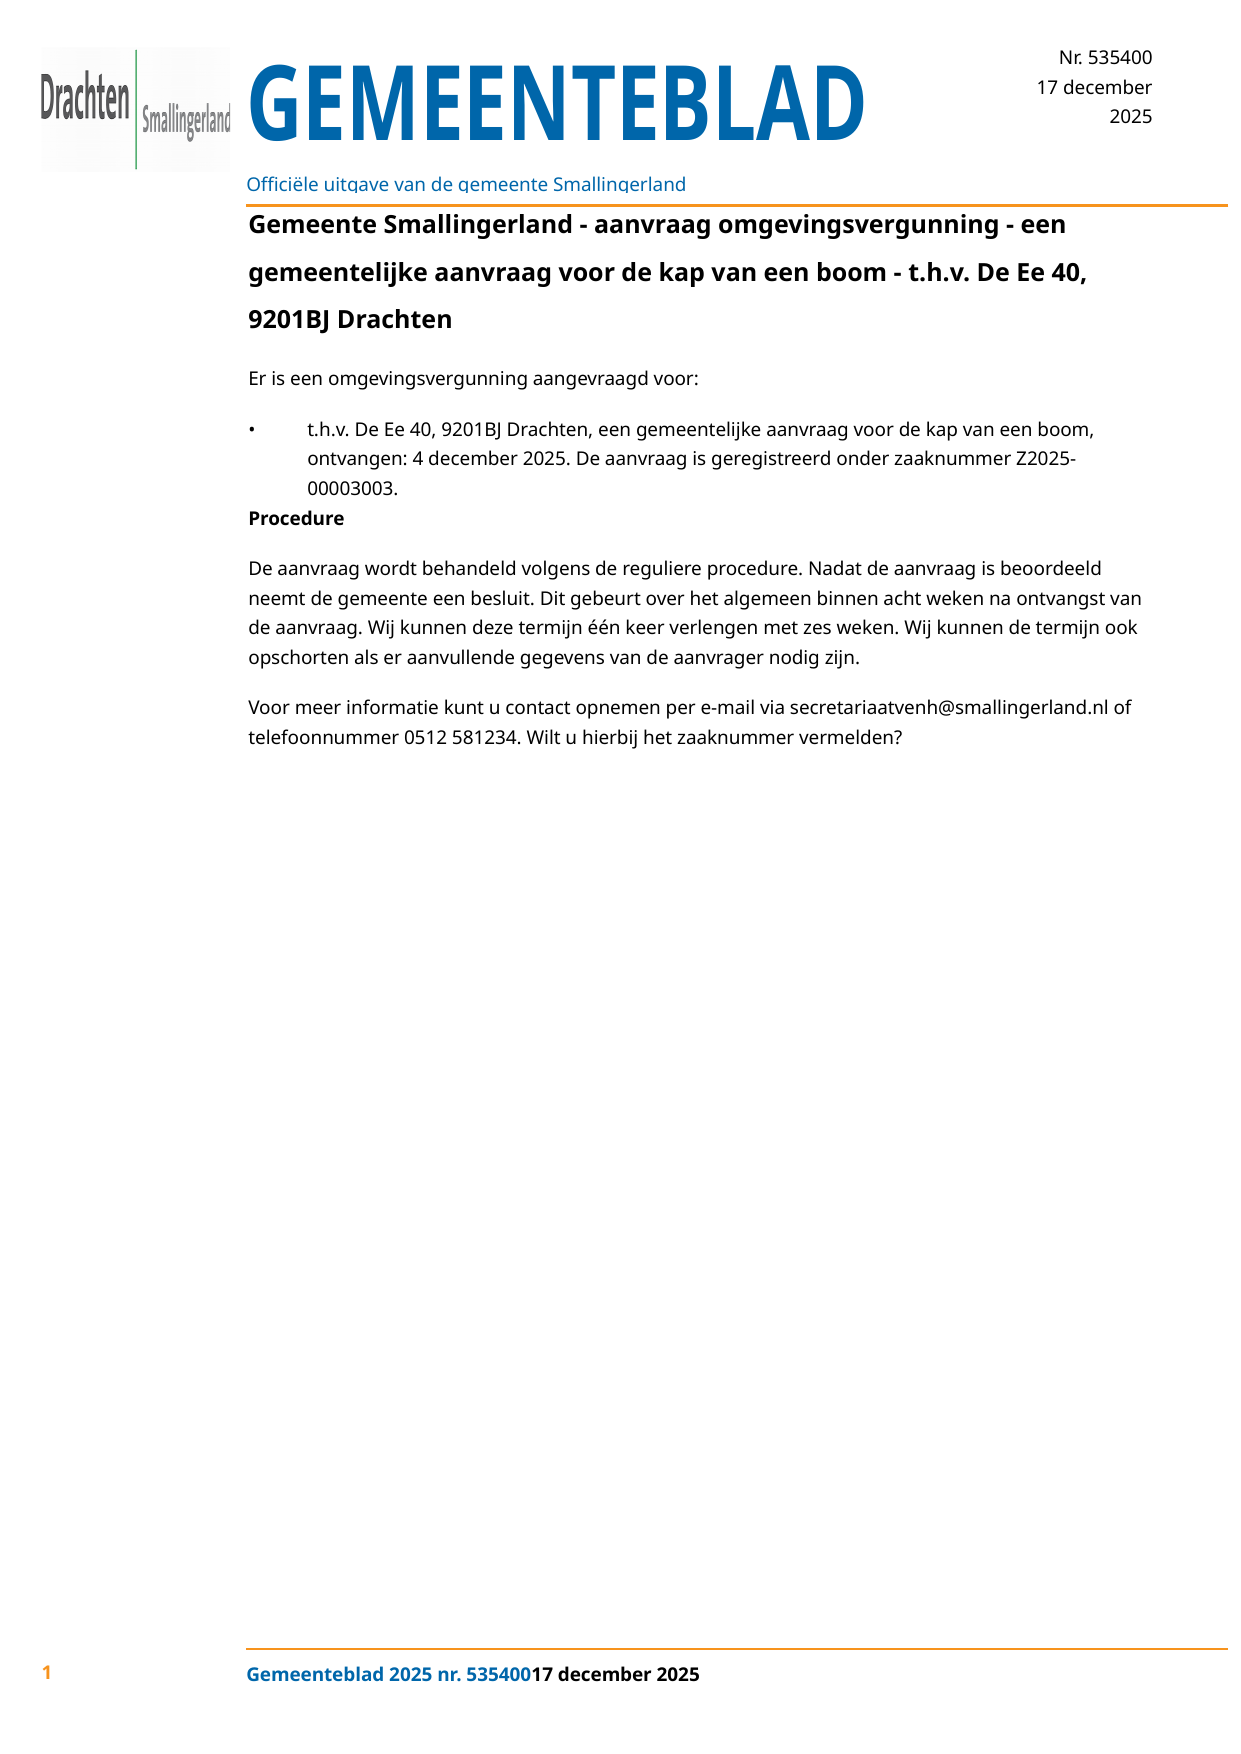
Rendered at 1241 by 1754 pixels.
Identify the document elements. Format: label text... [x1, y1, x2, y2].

text Voor meer informatie kunt u contact opnemen per e-mail via secretariaatvenh@smallingerland.nl of telefoonnummer 0512 581234. Wilt u hierbij het zaaknummer vermelden? [248, 694, 1152, 749]
list t.h.v. De Ee 40, 9201BJ Drachten, een gemeentelijke aanvraag voor de kap van een boom, ontvangen: 4 december 2025. De aanvraag is geregistreerd onder zaaknummer Z2025-00003003. [248, 416, 1152, 501]
text Procedure [248, 505, 1152, 530]
text Gemeente Smallingerland - aanvraag omgevingsvergunning - een gemeentelijke aanvraag voor de kap van een boom - t.h.v. De Ee 40, 9201BJ Drachten [248, 207, 1152, 336]
picture [41, 47, 231, 172]
text Er is een omgevingsvergunning aangevraagd voor: [248, 366, 1152, 391]
text De aanvraag wordt behandeld volgens de reguliere procedure. Nadat de aanvraag is beoordeeld neemt de gemeente een besluit. Dit gebeurt over het algemeen binnen acht weken na ontvangst van de aanvraag. Wij kunnen deze termijn één keer verlengen met zes weken. Wij kunnen de termijn ook opschorten als er aanvullende gegevens van de aanvrager nodig zijn. [248, 555, 1152, 669]
